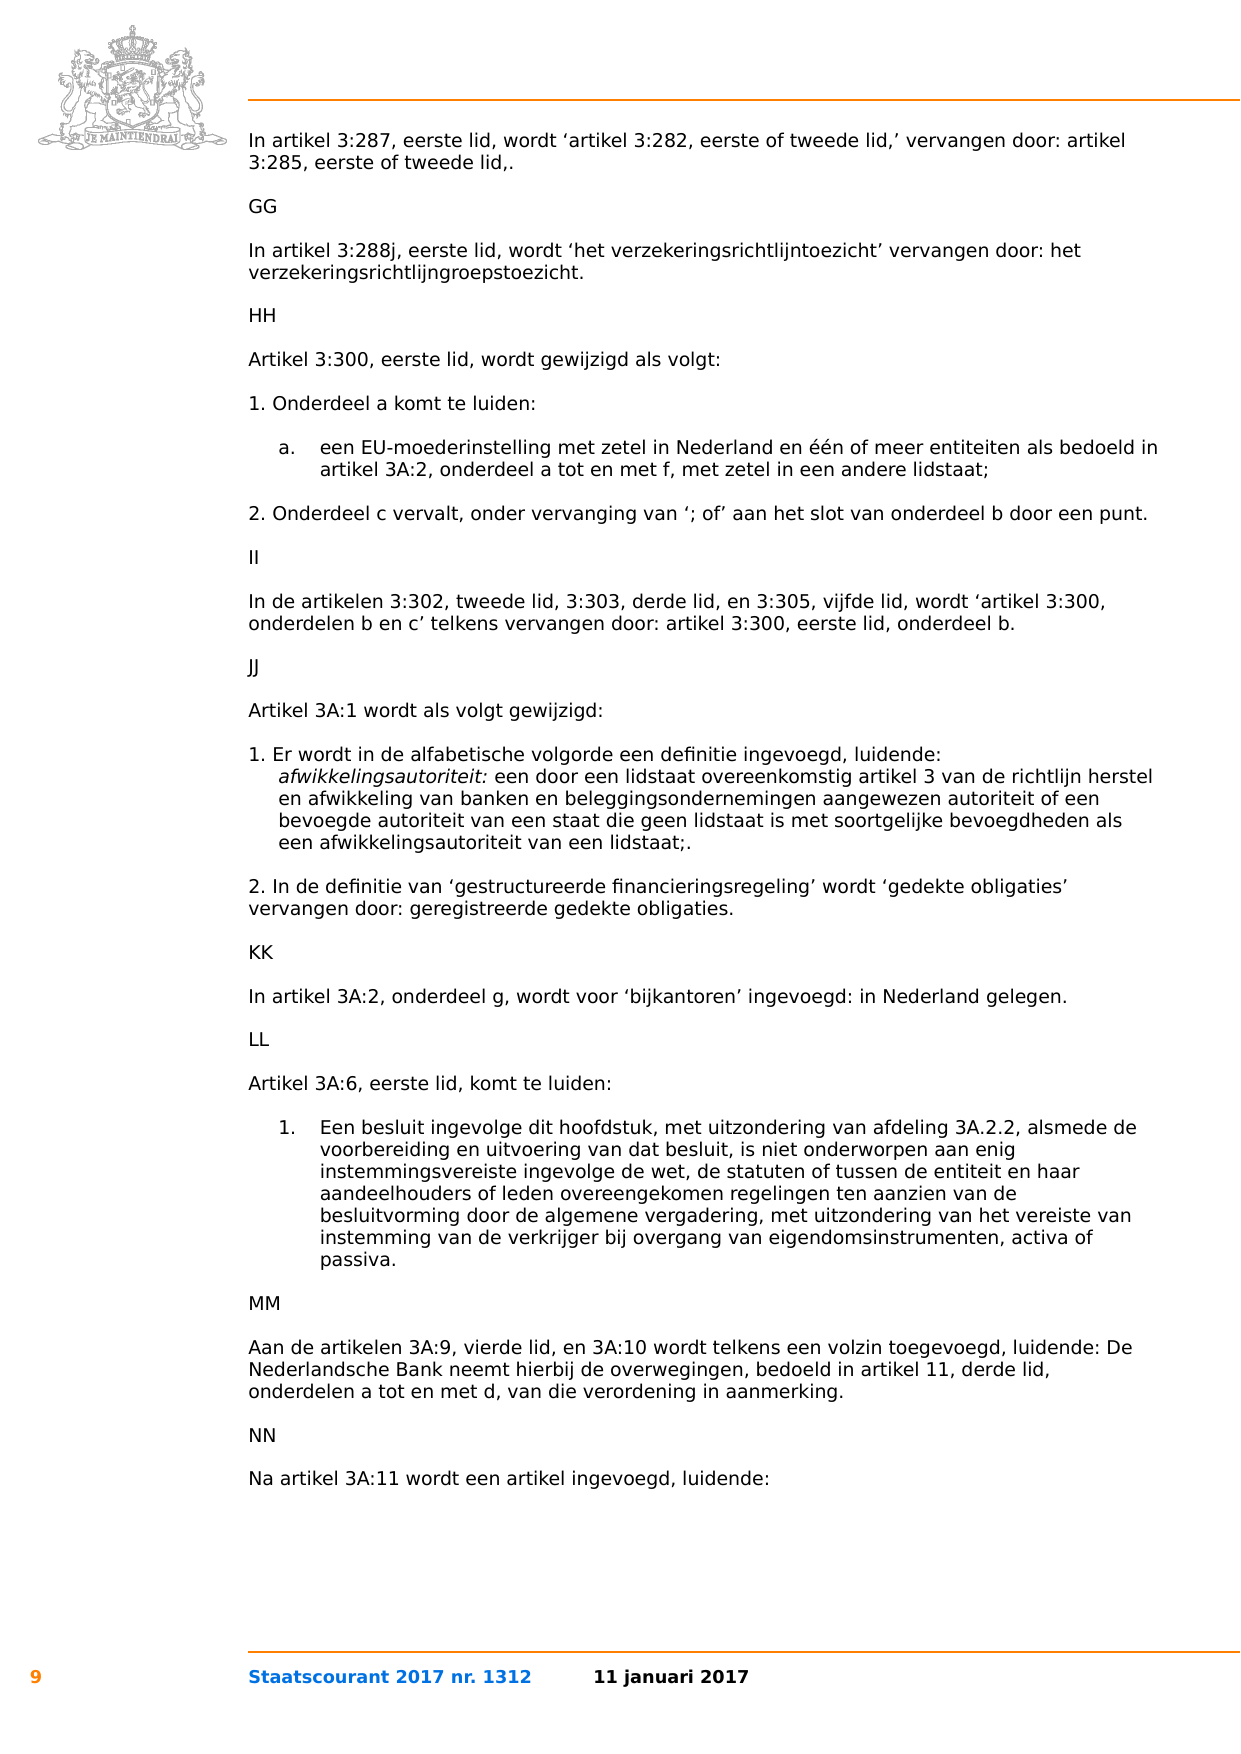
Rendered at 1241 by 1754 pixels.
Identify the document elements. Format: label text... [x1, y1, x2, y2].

text 1. Een besluit ingevolge dit hoofdstuk, met uitzondering van afdeling 3A.2.2, alsmede de voorbereiding en uitvoering van dat besluit, is niet onderworpen aan enig instemmingsvereiste ingevolge de wet, de statuten of tussen de entiteit en haar aandeelhouders of leden overeengekomen regelingen ten aanzien van de besluitvorming door de algemene vergadering, met uitzondering van het vereiste van instemming van de verkrijger bij overgang van eigendomsinstrumenten, activa of passiva. [278, 1117, 1163, 1271]
text MM [248, 1293, 1163, 1315]
text In artikel 3:287, eerste lid, wordt ‘artikel 3:282, eerste of tweede lid,’ vervangen door: artikel 3:285, eerste of tweede lid,. [248, 130, 1163, 174]
text JJ [248, 656, 1163, 678]
text Aan de artikelen 3A:9, vierde lid, en 3A:10 wordt telkens een volzin toegevoegd, luidende: De Nederlandsche Bank neemt hierbij de overwegingen, bedoeld in artikel 11, derde lid, onderdelen a tot en met d, van die verordening in aanmerking. [248, 1337, 1163, 1403]
text In de artikelen 3:302, tweede lid, 3:303, derde lid, en 3:305, vijfde lid, wordt ‘artikel 3:300, onderdelen b en c’ telkens vervangen door: artikel 3:300, eerste lid, onderdeel b. [248, 591, 1163, 634]
text Artikel 3:300, eerste lid, wordt gewijzigd als volgt: [248, 349, 1163, 371]
text 1. Onderdeel a komt te luiden: [248, 393, 1163, 415]
text Artikel 3A:6, eerste lid, komt te luiden: [248, 1073, 1163, 1095]
text LL [248, 1029, 1163, 1051]
text 2. In de definitie van ‘gestructureerde financieringsregeling’ wordt ‘gedekte obligaties’ vervangen door: geregistreerde gedekte obligaties. [248, 876, 1163, 920]
text afwikkelingsautoriteit: een door een lidstaat overeenkomstig artikel 3 van de richtlijn herstel en afwikkeling van banken en beleggingsondernemingen aangewezen autoriteit of een bevoegde autoriteit van een staat die geen lidstaat is met soortgelijke bevoegdheden als een afwikkelingsautoriteit van een lidstaat;. [278, 766, 1163, 854]
text 1. Er wordt in de alfabetische volgorde een definitie ingevoegd, luidende: [248, 744, 1163, 766]
text Artikel 3A:1 wordt als volgt gewijzigd: [248, 700, 1163, 722]
text KK [248, 942, 1163, 964]
text NN [248, 1424, 1163, 1446]
text a. een EU-moederinstelling met zetel in Nederland en één of meer entiteiten als bedoeld in artikel 3A:2, onderdeel a tot en met f, met zetel in een andere lidstaat; [278, 437, 1163, 481]
text II [248, 547, 1163, 569]
picture [38, 25, 227, 150]
text Na artikel 3A:11 wordt een artikel ingevoegd, luidende: [248, 1468, 1163, 1490]
text GG [248, 196, 1163, 218]
text 2. Onderdeel c vervalt, onder vervanging van ‘; of’ aan het slot van onderdeel b door een punt. [248, 503, 1163, 525]
text In artikel 3A:2, onderdeel g, wordt voor ‘bijkantoren’ ingevoegd: in Nederland gelegen. [248, 986, 1163, 1007]
text In artikel 3:288j, eerste lid, wordt ‘het verzekeringsrichtlijntoezicht’ vervangen door: het verzekeringsrichtlijngroepstoezicht. [248, 239, 1163, 283]
text HH [248, 305, 1163, 327]
